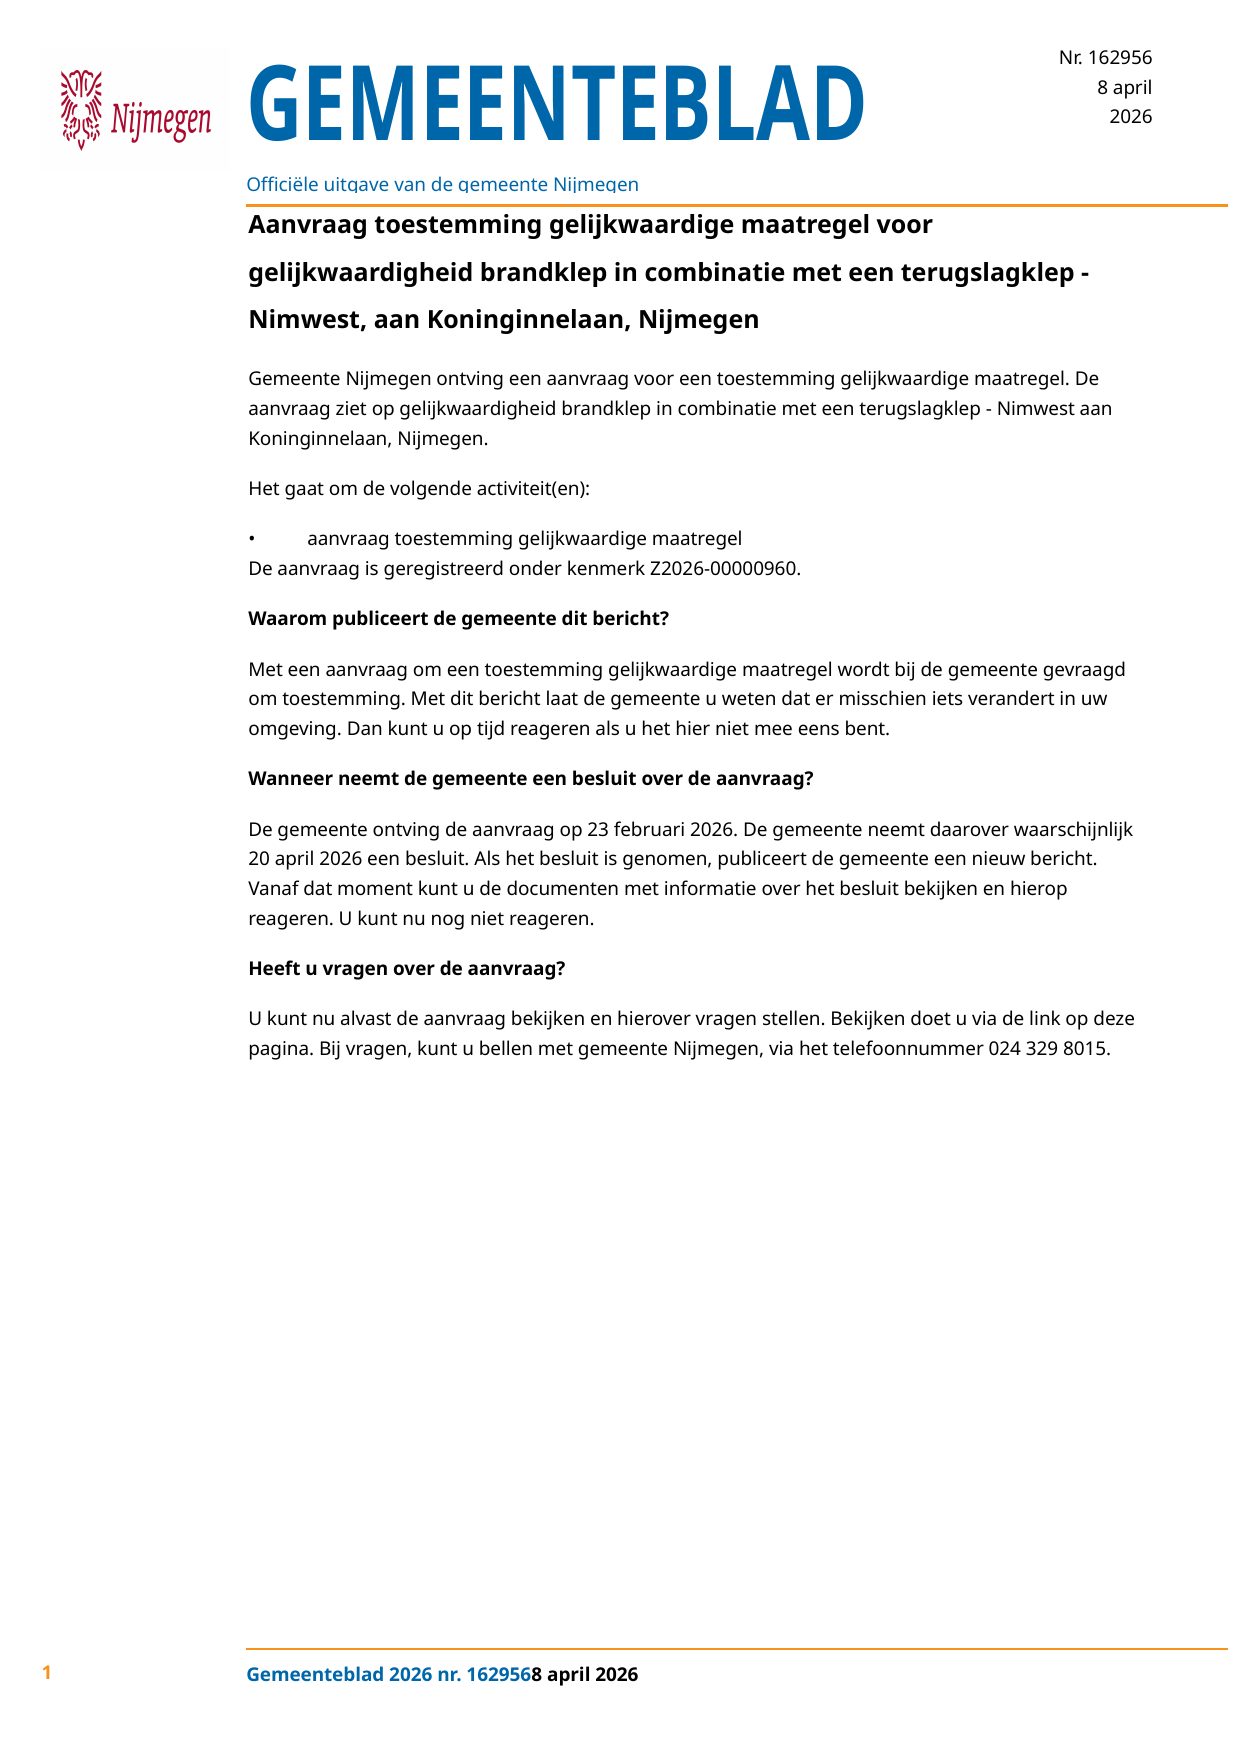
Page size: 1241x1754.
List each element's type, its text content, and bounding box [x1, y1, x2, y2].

text Gemeente Nijmegen ontving een aanvraag voor een toestemming gelijkwaardige maatregel. De aanvraag ziet op gelijkwaardigheid brandklep in combinatie met een terugslagklep - Nimwest aan Koninginnelaan, Nijmegen. [248, 366, 1152, 450]
text Het gaat om de volgende activiteit(en): [248, 475, 1152, 501]
text De aanvraag is geregistreerd onder kenmerk Z2026-00000960. [248, 555, 1152, 581]
text Heeft u vragen over de aanvraag? [248, 955, 1152, 981]
text U kunt nu alvast de aanvraag bekijken en hierover vragen stellen. Bekijken doet u via de link op deze pagina. Bij vragen, kunt u bellen met gemeente Nijmegen, via het telefoonnummer 024 329 8015. [248, 1006, 1152, 1061]
list aanvraag toestemming gelijkwaardige maatregel [248, 526, 1152, 551]
picture [41, 47, 231, 172]
text Waarom publiceert de gemeente dit bericht? [248, 606, 1152, 631]
text De gemeente ontving de aanvraag op 23 februari 2026. De gemeente neemt daarover waarschijnlijk 20 april 2026 een besluit. Als het besluit is genomen, publiceert de gemeente een nieuw bericht. Vanaf dat moment kunt u de documenten met informatie over het besluit bekijken en hierop reageren. U kunt nu nog niet reageren. [248, 816, 1152, 930]
text Aanvraag toestemming gelijkwaardige maatregel voor gelijkwaardigheid brandklep in combinatie met een terugslagklep - Nimwest, aan Koninginnelaan, Nijmegen [248, 207, 1152, 336]
text Met een aanvraag om een toestemming gelijkwaardige maatregel wordt bij de gemeente gevraagd om toestemming. Met dit bericht laat de gemeente u weten dat er misschien iets verandert in uw omgeving. Dan kunt u op tijd reageren als u het hier niet mee eens bent. [248, 656, 1152, 741]
text Wanneer neemt de gemeente een besluit over de aanvraag? [248, 766, 1152, 791]
